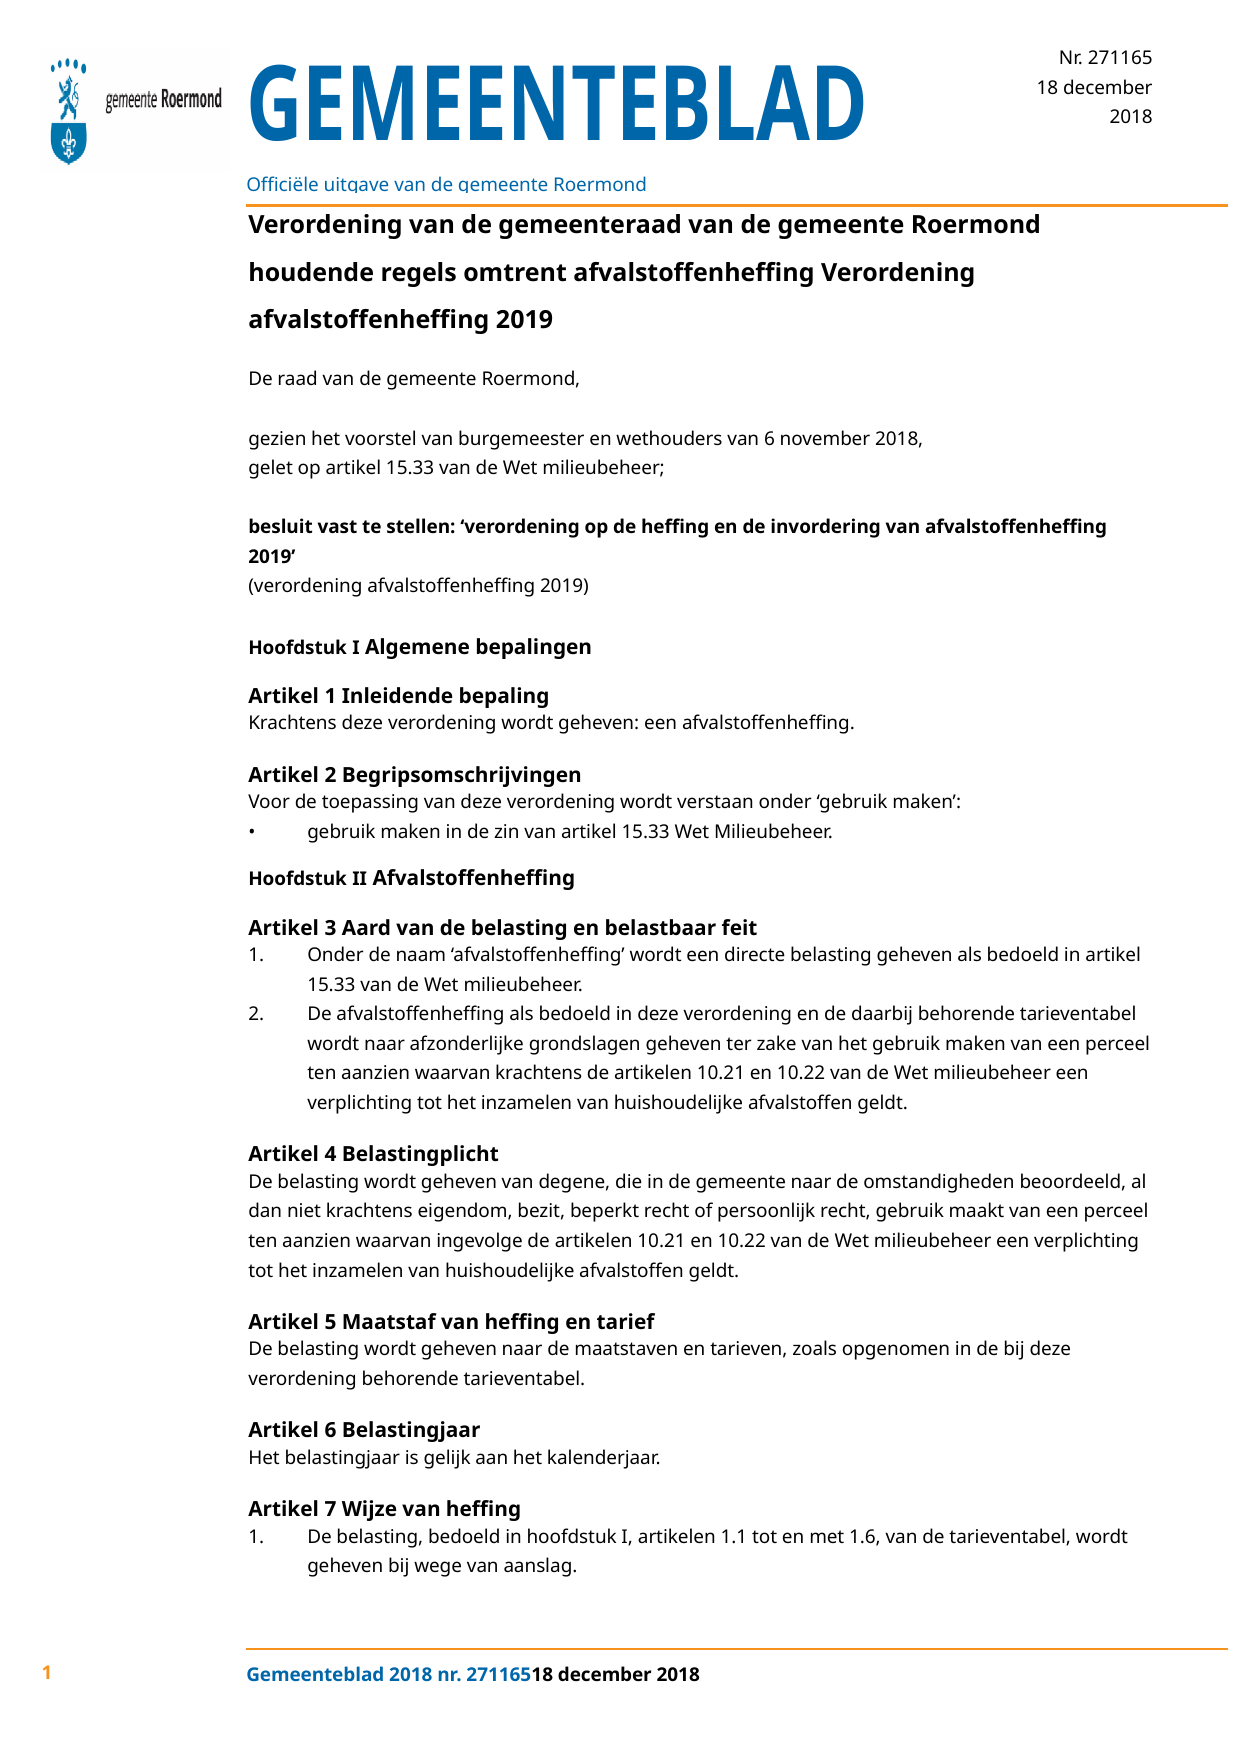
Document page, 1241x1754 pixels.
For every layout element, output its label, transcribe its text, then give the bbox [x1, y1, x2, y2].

list Onder de naam ‘afvalstoffenheffing’ wordt een directe belasting geheven als bedoeld in artikel 15.33 van de Wet milieubeheer. [248, 941, 1152, 997]
text Hoofdstuk I Algemene bepalingen [248, 632, 1152, 660]
text besluit vast te stellen: ‘verordening op de heffing en de invordering van afvalstoffenheffing 2019’ [248, 513, 1152, 569]
text gelet op artikel 15.33 van de Wet milieubeheer; [248, 454, 1152, 480]
text De raad van de gemeente Roermond, [248, 366, 1152, 391]
text De belasting wordt geheven van degene, die in de gemeente naar de omstandigheden beoordeeld, al dan niet krachtens eigendom, bezit, beperkt recht of persoonlijk recht, gebruik maakt van een perceel ten aanzien waarvan ingevolge de artikelen 10.21 en 10.22 van de Wet milieubeheer een verplichting tot het inzamelen van huishoudelijke afvalstoffen geldt. [248, 1168, 1152, 1282]
text Artikel 6 Belastingjaar [248, 1416, 1152, 1444]
list De afvalstoffenheffing als bedoeld in deze verordening en de daarbij behorende tarieventabel wordt naar afzonderlijke grondslagen geheven ter zake van het gebruik maken van een perceel ten aanzien waarvan krachtens de artikelen 10.21 en 10.22 van de Wet milieubeheer een verplichting tot het inzamelen van huishoudelijke afvalstoffen geldt. [248, 1000, 1152, 1115]
text gezien het voorstel van burgemeester en wethouders van 6 november 2018, [248, 425, 1152, 450]
text Hoofdstuk II Afvalstoffenheffing [248, 863, 1152, 892]
picture [41, 47, 231, 172]
text Het belastingjaar is gelijk aan het kalenderjaar. [248, 1444, 1152, 1470]
list gebruik maken in de zin van artikel 15.33 Wet Milieubeheer. [248, 818, 1152, 844]
text Voor de toepassing van deze verordening wordt verstaan onder ‘gebruik maken’: [248, 788, 1152, 814]
text Artikel 3 Aard van de belasting en belastbaar feit [248, 913, 1152, 941]
text Artikel 2 Begripsomschrijvingen [248, 760, 1152, 788]
text Artikel 1 Inleidende bepaling [248, 681, 1152, 709]
list De belasting, bedoeld in hoofdstuk I, artikelen 1.1 tot en met 1.6, van de tarieventabel, wordt geheven bij wege van aanslag. [248, 1523, 1152, 1578]
text Krachtens deze verordening wordt geheven: een afvalstoffenheffing. [248, 709, 1152, 735]
text Artikel 5 Maatstaf van heffing en tarief [248, 1307, 1152, 1336]
text (verordening afvalstoffenheffing 2019) [248, 573, 1152, 598]
text De belasting wordt geheven naar de maatstaven en tarieven, zoals opgenomen in de bij deze verordening behorende tarieventabel. [248, 1336, 1152, 1391]
text Verordening van de gemeenteraad van de gemeente Roermond houdende regels omtrent afvalstoffenheffing Verordening afvalstoffenheffing 2019 [248, 207, 1152, 336]
text Artikel 4 Belastingplicht [248, 1139, 1152, 1168]
text Artikel 7 Wijze van heffing [248, 1494, 1152, 1523]
